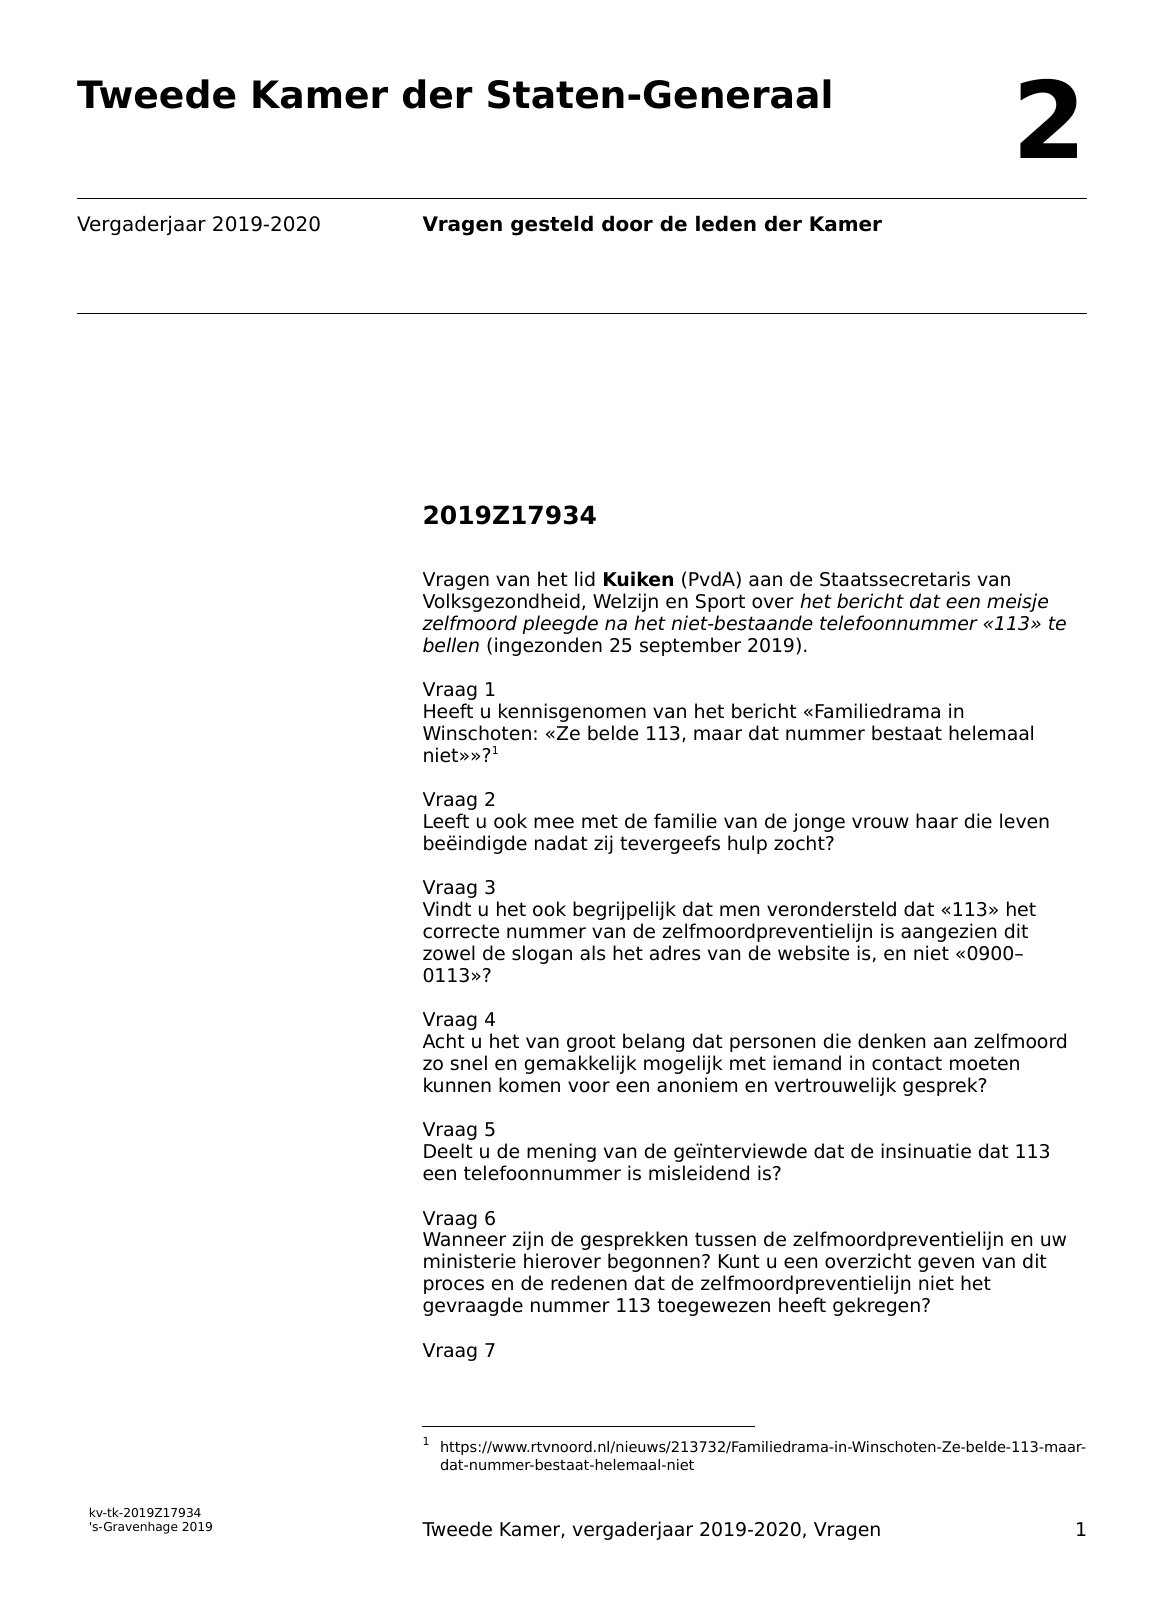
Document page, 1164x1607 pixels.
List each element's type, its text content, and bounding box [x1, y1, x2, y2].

text Vraag 1 [422, 679, 1087, 701]
text 2019Z17934 [422, 501, 1087, 531]
text Leeft u ook mee met de familie van de jonge vrouw haar die leven beëindigde nadat zij tevergeefs hulp zocht? [422, 811, 1087, 855]
table_header 2 [886, 59, 1087, 198]
text Vraag 5 [422, 1119, 1087, 1141]
text Vraag 4 [422, 1009, 1087, 1031]
text Vraag 6 [422, 1207, 1087, 1229]
text https://www.rtvnoord.nl/nieuws/213732/Familiedrama-in-Winschoten-Ze-belde-113-maar-dat-nummer-bestaat-helemaal-niet [422, 1435, 1087, 1474]
text Wanneer zijn de gesprekken tussen de zelfmoordpreventielijn en uw ministerie hierover begonnen? Kunt u een overzicht geven van dit proces en de redenen dat de zelfmoordpreventielijn niet het gevraagde nummer 113 toegewezen heeft gekregen? [422, 1229, 1087, 1317]
text Vindt u het ook begrijpelijk dat men verondersteld dat «113» het correcte nummer van de zelfmoordpreventielijn is aangezien dit zowel de slogan als het adres van de website is, en niet «0900–0113»? [422, 899, 1087, 987]
table_cell Vragen gesteld door de leden der Kamer [422, 199, 1087, 313]
text Deelt u de mening van de geïnterviewde dat de insinuatie dat 113 een telefoonnummer is misleidend is? [422, 1141, 1087, 1185]
text Vragen van het lid Kuiken (PvdA) aan de Staatssecretaris van Volksgezondheid, Welzijn en Sport over het bericht dat een meisje zelfmoord pleegde na het niet-bestaande telefoonnummer «113» te bellen (ingezonden 25 september 2019). [422, 569, 1087, 657]
text Vraag 3 [422, 877, 1087, 899]
text Vraag 2 [422, 789, 1087, 811]
text Acht u het van groot belang dat personen die denken aan zelfmoord zo snel en gemakkelijk mogelijk met iemand in contact moeten kunnen komen voor een anoniem en vertrouwelijk gesprek? [422, 1031, 1087, 1097]
table_header Tweede Kamer der Staten-Generaal [77, 59, 886, 198]
text Heeft u kennisgenomen van het bericht «Familiedrama in Winschoten: «Ze belde 113, maar dat nummer bestaat helemaal niet»»? [422, 701, 1087, 767]
text Vraag 7 [422, 1339, 1087, 1361]
table_cell Vergaderjaar 2019-2020 [77, 199, 422, 313]
text kv-tk-2019Z17934 [88, 1506, 323, 1520]
text 's-Gravenhage 2019 [88, 1520, 323, 1534]
